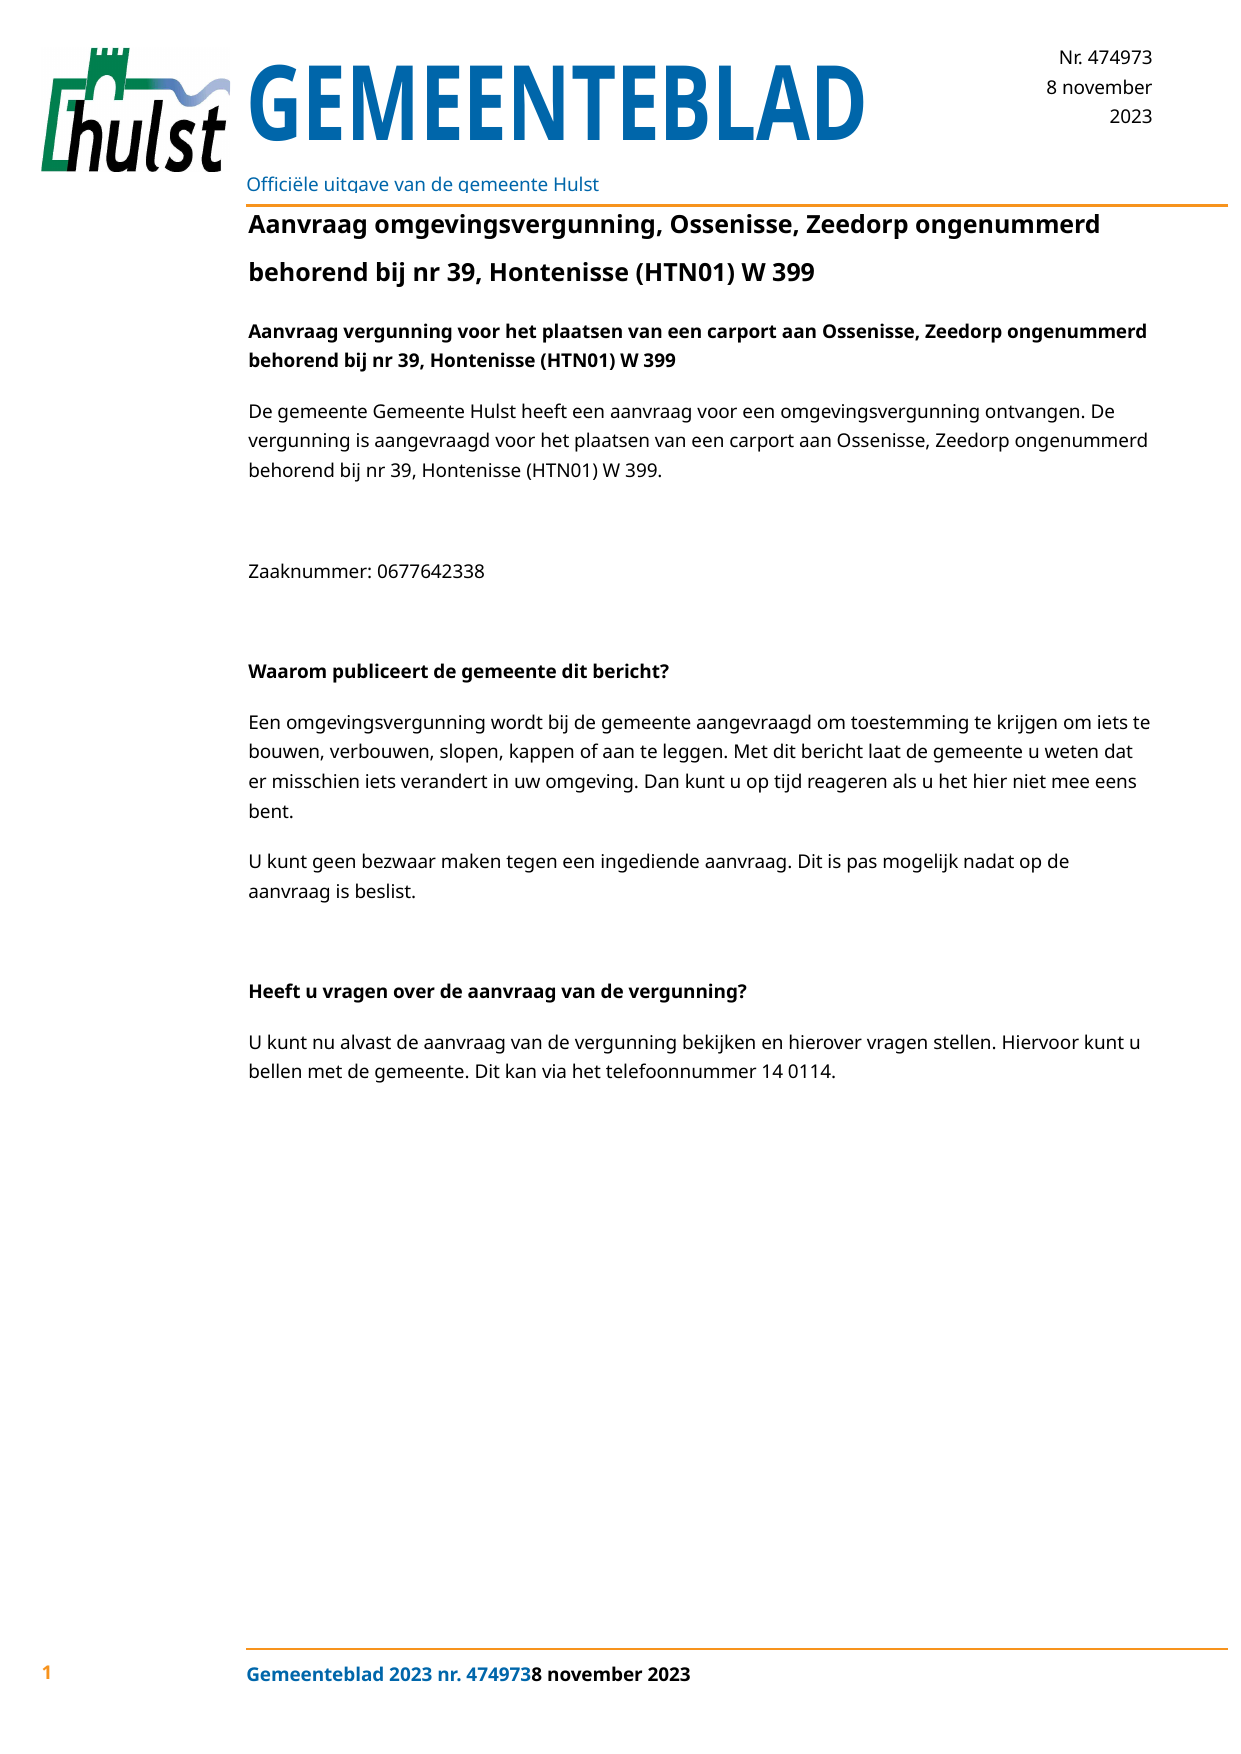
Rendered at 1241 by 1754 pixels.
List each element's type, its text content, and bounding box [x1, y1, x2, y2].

text Heeft u vragen over de aanvraag van de vergunning? [248, 979, 1152, 1004]
text Waarom publiceert de gemeente dit bericht? [248, 659, 1152, 684]
text U kunt geen bezwaar maken tegen een ingediende aanvraag. Dit is pas mogelijk nadat op de aanvraag is beslist. [248, 848, 1152, 904]
picture [41, 47, 231, 172]
text Aanvraag vergunning voor het plaatsen van een carport aan Ossenisse, Zeedorp ongenummerd behorend bij nr 39, Hontenisse (HTN01) W 399 [248, 318, 1152, 373]
text Aanvraag omgevingsvergunning, Ossenisse, Zeedorp ongenummerd behorend bij nr 39, Hontenisse (HTN01) W 399 [248, 207, 1152, 288]
text U kunt nu alvast de aanvraag van de vergunning bekijken en hierover vragen stellen. Hiervoor kunt u bellen met de gemeente. Dit kan via het telefoonnummer 14 0114. [248, 1029, 1152, 1084]
text Zaaknummer: 0677642338 [248, 558, 1152, 584]
text De gemeente Gemeente Hulst heeft een aanvraag voor een omgevingsvergunning ontvangen. De vergunning is aangevraagd voor het plaatsen van een carport aan Ossenisse, Zeedorp ongenummerd behorend bij nr 39, Hontenisse (HTN01) W 399. [248, 398, 1152, 483]
text Een omgevingsvergunning wordt bij de gemeente aangevraagd om toestemming te krijgen om iets te bouwen, verbouwen, slopen, kappen of aan te leggen. Met dit bericht laat de gemeente u weten dat er misschien iets verandert in uw omgeving. Dan kunt u op tijd reageren als u het hier niet mee eens bent. [248, 709, 1152, 824]
